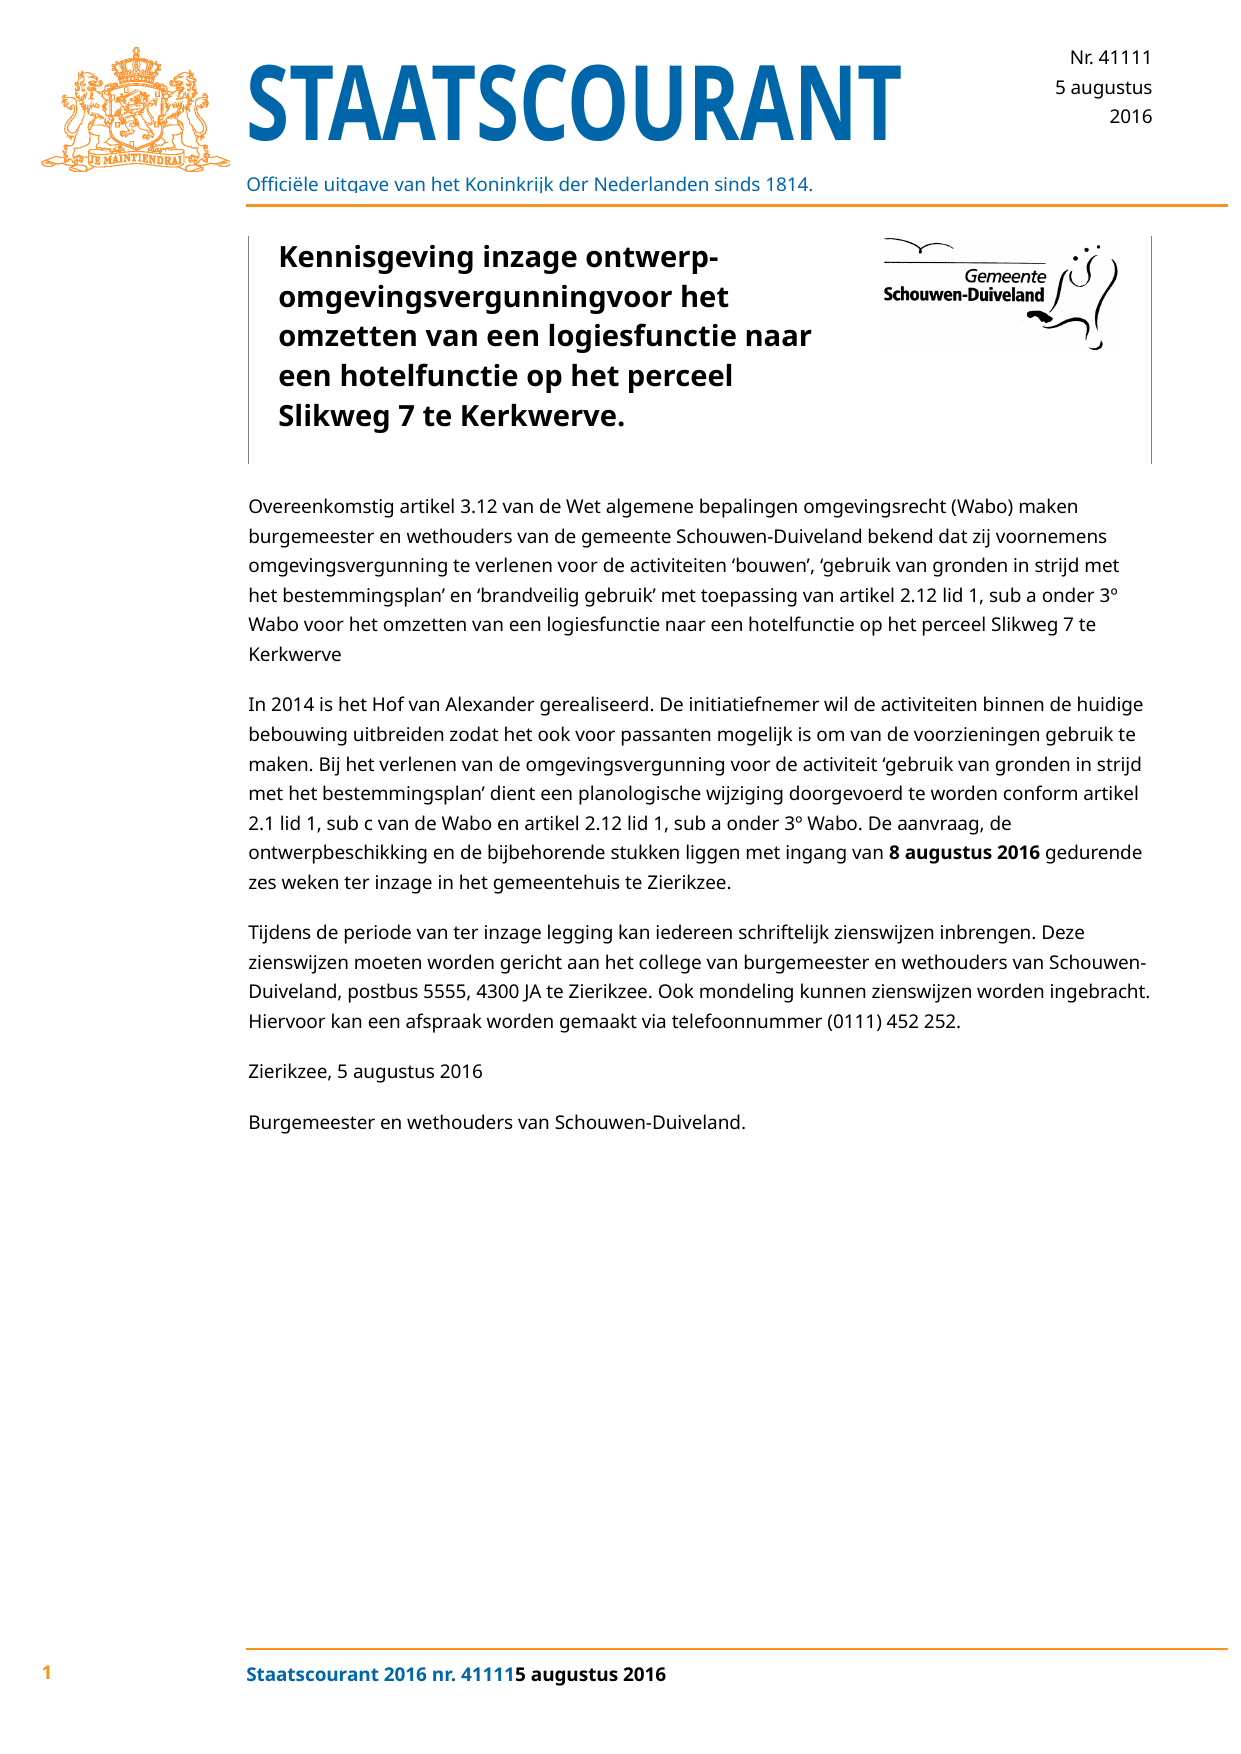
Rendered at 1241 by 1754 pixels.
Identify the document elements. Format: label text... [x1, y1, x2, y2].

text Tijdens de periode van ter inzage legging kan iedereen schriftelijk zienswijzen inbrengen. Deze zienswijzen moeten worden gericht aan het college van burgemeester en wethouders van Schouwen-Duiveland, postbus 5555, 4300 JA te Zierikzee. Ook mondeling kunnen zienswijzen worden ingebracht. Hiervoor kan een afspraak worden gemaakt via telefoonnummer (0111) 452 252. [248, 919, 1152, 1034]
text Zierikzee, 5 augustus 2016 [248, 1059, 1152, 1084]
picture [41, 47, 231, 172]
text Burgemeester en wethouders van Schouwen-Duiveland. [248, 1109, 1152, 1135]
text Overeenkomstig artikel 3.12 van de Wet algemene bepalingen omgevingsrecht (Wabo) maken burgemeester en wethouders van de gemeente Schouwen-Duiveland bekend dat zij voornemens omgevingsvergunning te verlenen voor de activiteiten ‘bouwen’, ‘gebruik van gronden in strijd met het bestemmingsplan’ en ‘brandveilig gebruik’ met toepassing van artikel 2.12 lid 1, sub a onder 3º Wabo voor het omzetten van een logiesfunctie naar een hotelfunctie op het perceel Slikweg 7 te Kerkwerve [248, 493, 1152, 667]
text In 2014 is het Hof van Alexander gerealiseerd. De initiatiefnemer wil de activiteiten binnen de huidige bebouwing uitbreiden zodat het ook voor passanten mogelijk is om van de voorzieningen gebruik te maken. Bij het verlenen van de omgevingsvergunning voor de activiteit ‘gebruik van gronden in strijd met het bestemmingsplan’ dient een planologische wijziging doorgevoerd te worden conform artikel 2.1 lid 1, sub c van de Wabo en artikel 2.12 lid 1, sub a onder 3º Wabo. De aanvraag, de ontwerpbeschikking en de bijbehorende stukken liggen met ingang van 8 augustus 2016 gedurende zes weken ter inzage in het gemeentehuis te Zierikzee. [248, 692, 1152, 895]
table_header [850, 236, 1151, 464]
picture [882, 236, 1119, 351]
table_header Kennisgeving inzage ontwerp-omgevingsvergunningvoor het omzetten van een logiesfunctie naar een hotelfunctie op het perceel Slikweg 7 te Kerkwerve. [249, 236, 850, 464]
